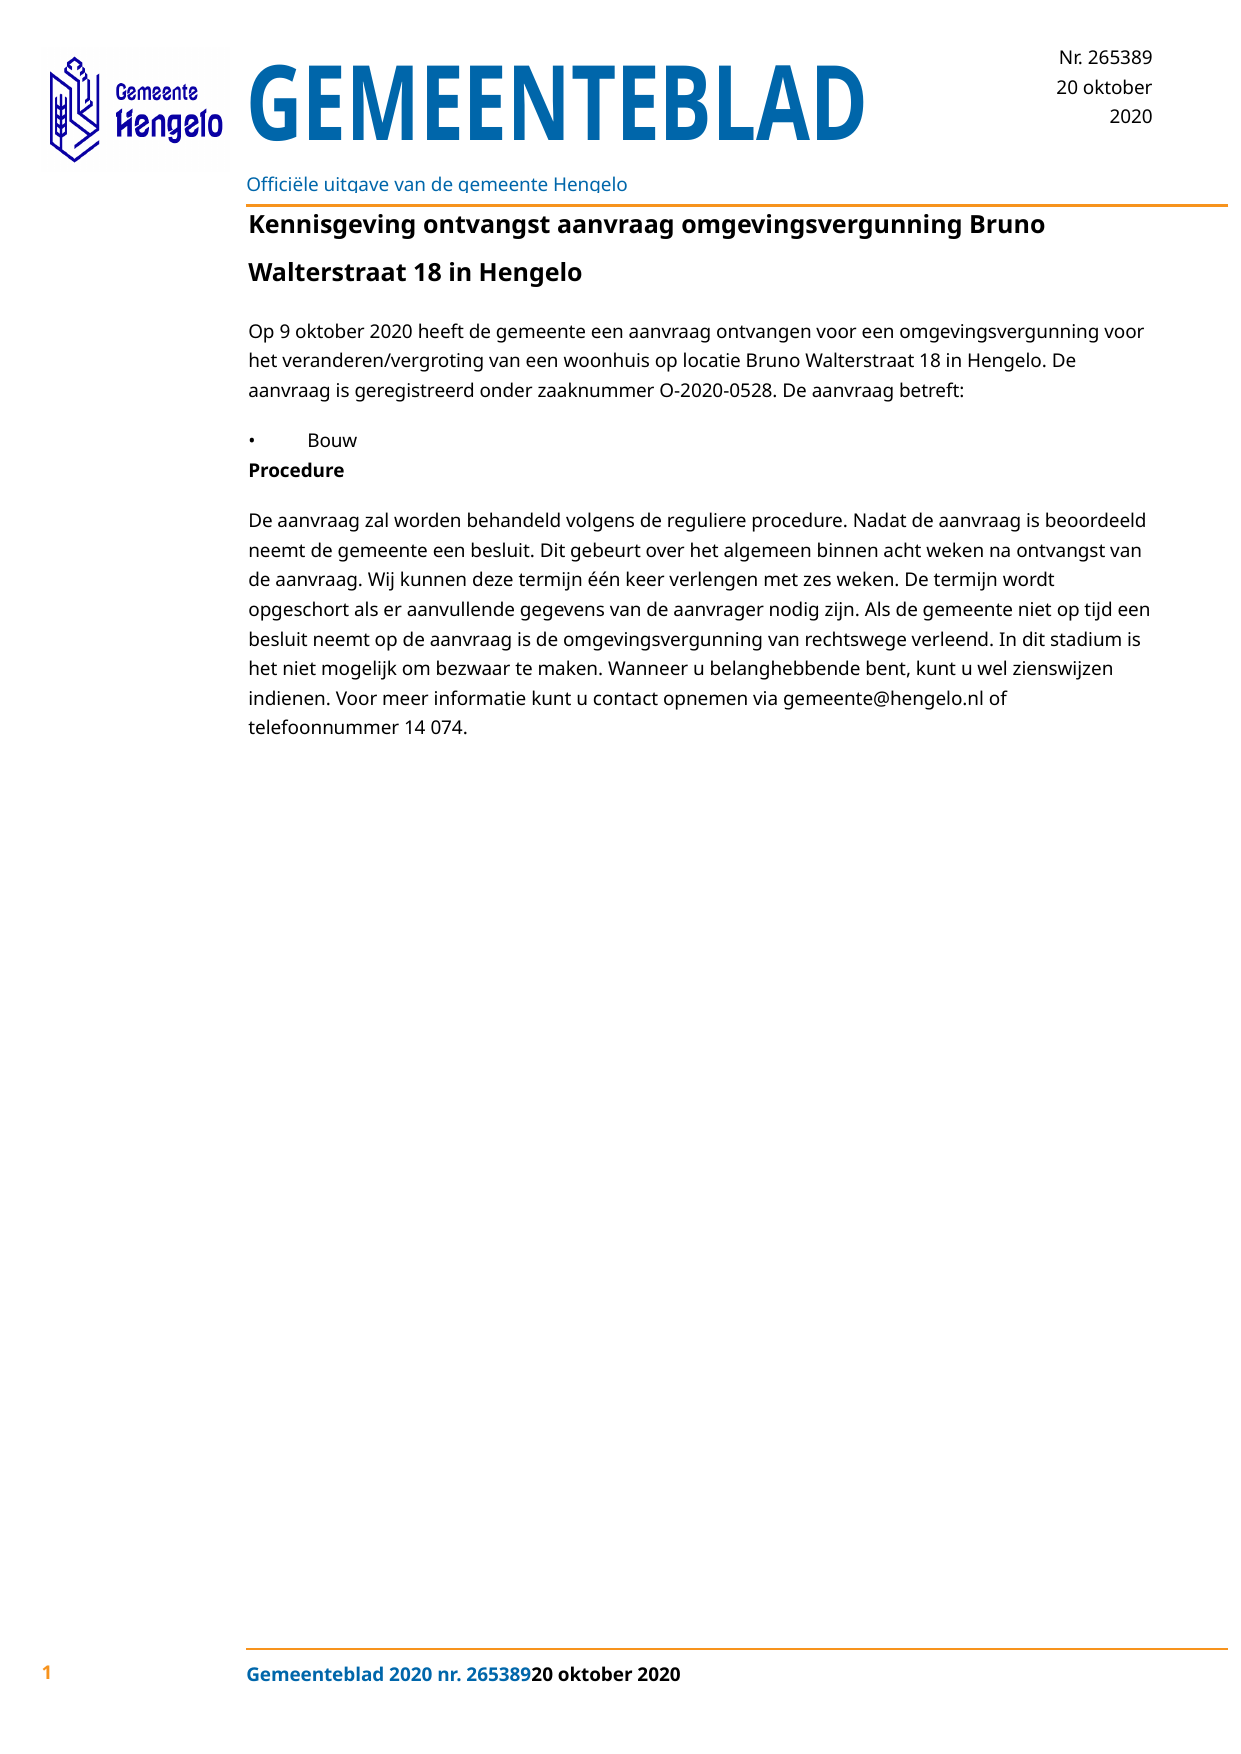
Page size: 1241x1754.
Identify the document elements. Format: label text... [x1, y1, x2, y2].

text Op 9 oktober 2020 heeft de gemeente een aanvraag ontvangen voor een omgevingsvergunning voor het veranderen/vergroting van een woonhuis op locatie Bruno Walterstraat 18 in Hengelo. De aanvraag is geregistreerd onder zaaknummer O-2020-0528. De aanvraag betreft: [248, 318, 1152, 403]
list Bouw [248, 427, 1152, 453]
text De aanvraag zal worden behandeld volgens de reguliere procedure. Nadat de aanvraag is beoordeeld neemt de gemeente een besluit. Dit gebeurt over het algemeen binnen acht weken na ontvangst van de aanvraag. Wij kunnen deze termijn één keer verlengen met zes weken. De termijn wordt opgeschort als er aanvullende gegevens van de aanvrager nodig zijn. Als de gemeente niet op tijd een besluit neemt op de aanvraag is de omgevingsvergunning van rechtswege verleend. In dit stadium is het niet mogelijk om bezwaar te maken. Wanneer u belanghebbende bent, kunt u wel zienswijzen indienen. Voor meer informatie kunt u contact opnemen via gemeente@hengelo.nl of telefoonnummer 14 074. [248, 507, 1152, 740]
text Kennisgeving ontvangst aanvraag omgevingsvergunning Bruno Walterstraat 18 in Hengelo [248, 207, 1152, 288]
text Procedure [248, 457, 1152, 483]
picture [41, 47, 231, 172]
